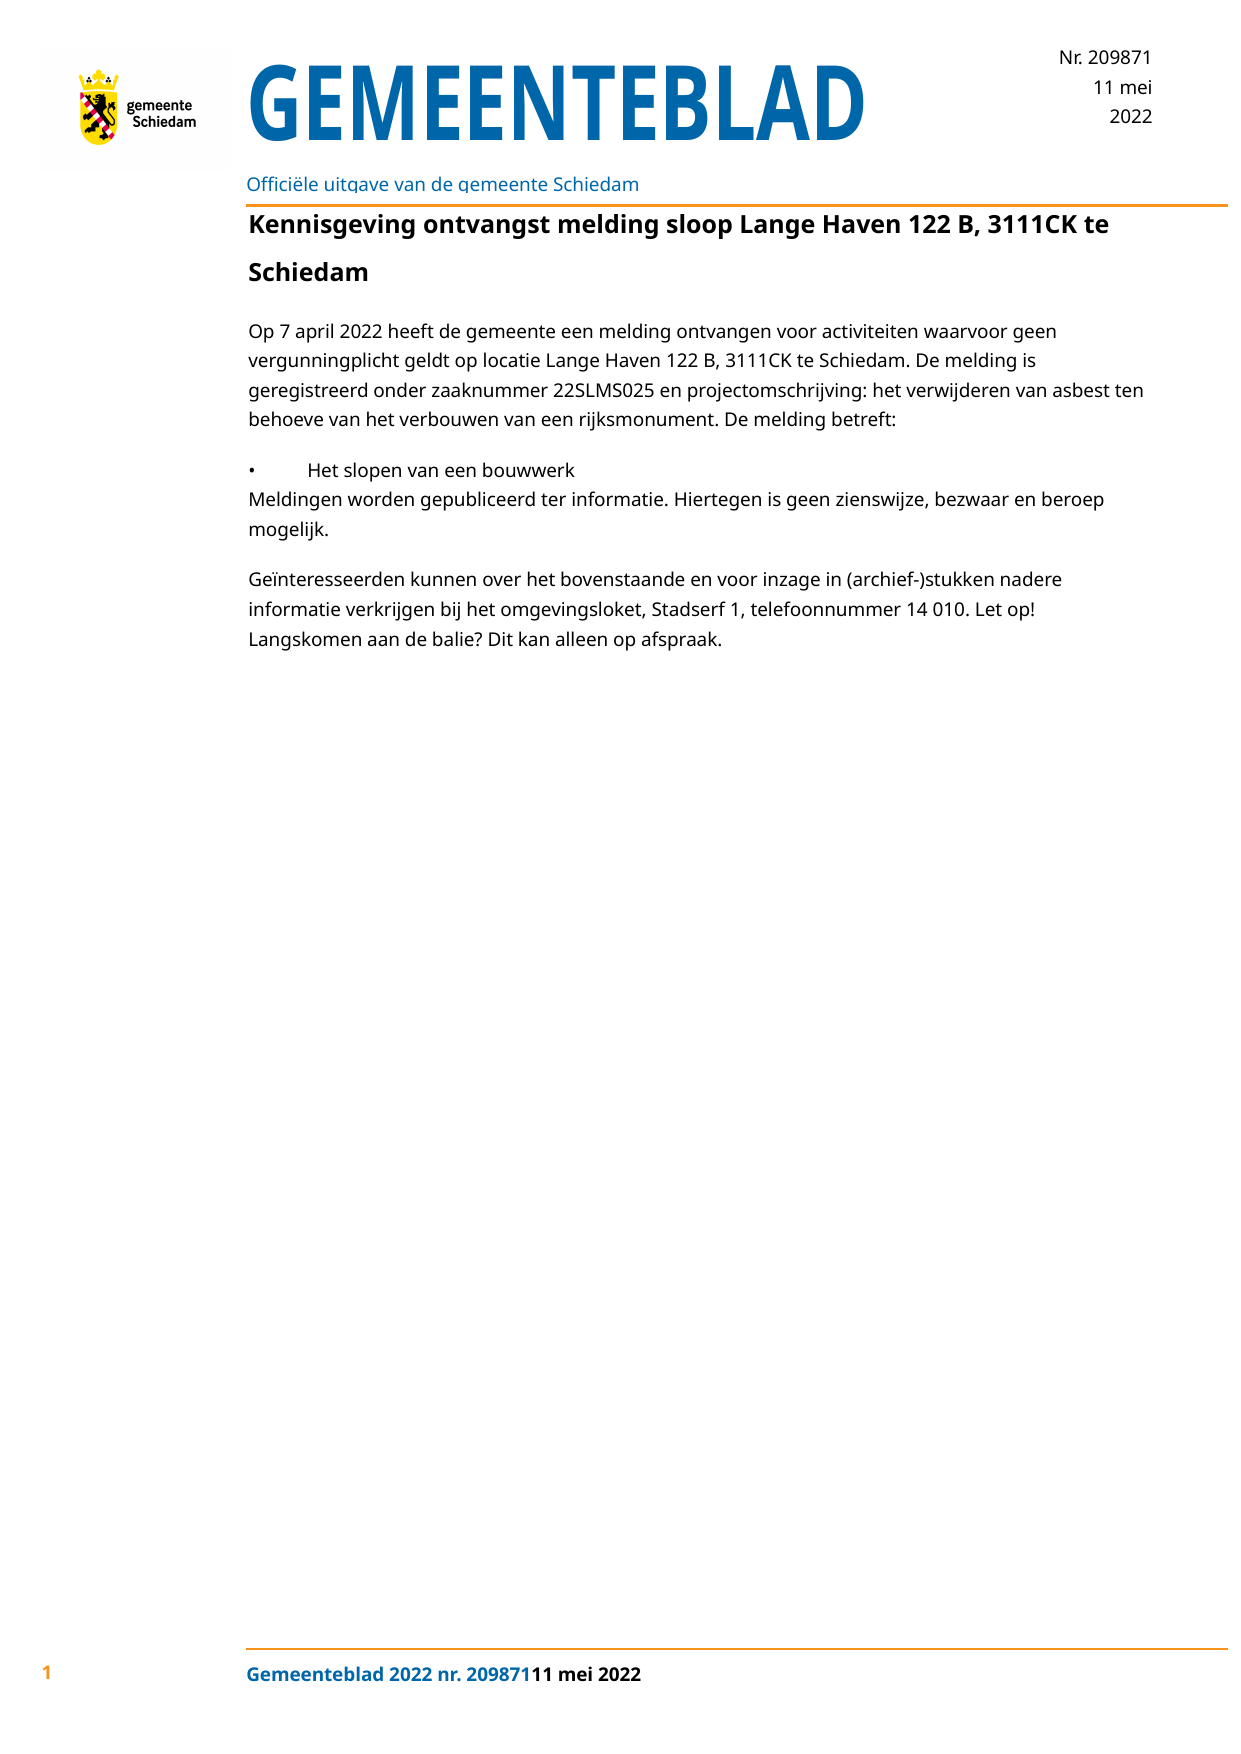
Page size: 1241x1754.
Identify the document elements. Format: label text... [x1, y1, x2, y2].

picture [41, 47, 231, 172]
text Kennisgeving ontvangst melding sloop Lange Haven 122 B, 3111CK te Schiedam [248, 207, 1152, 288]
list Het slopen van een bouwwerk [248, 457, 1152, 483]
text Geïnteresseerden kunnen over het bovenstaande en voor inzage in (archief-)stukken nadere informatie verkrijgen bij het omgevingsloket, Stadserf 1, telefoonnummer 14 010. Let op! Langskomen aan de balie? Dit kan alleen op afspraak. [248, 567, 1152, 652]
text Meldingen worden gepubliceerd ter informatie. Hiertegen is geen zienswijze, bezwaar en beroep mogelijk. [248, 487, 1152, 542]
text Op 7 april 2022 heeft de gemeente een melding ontvangen voor activiteiten waarvoor geen vergunningplicht geldt op locatie Lange Haven 122 B, 3111CK te Schiedam. De melding is geregistreerd onder zaaknummer 22SLMS025 en projectomschrijving: het verwijderen van asbest ten behoeve van het verbouwen van een rijksmonument. De melding betreft: [248, 318, 1152, 432]
